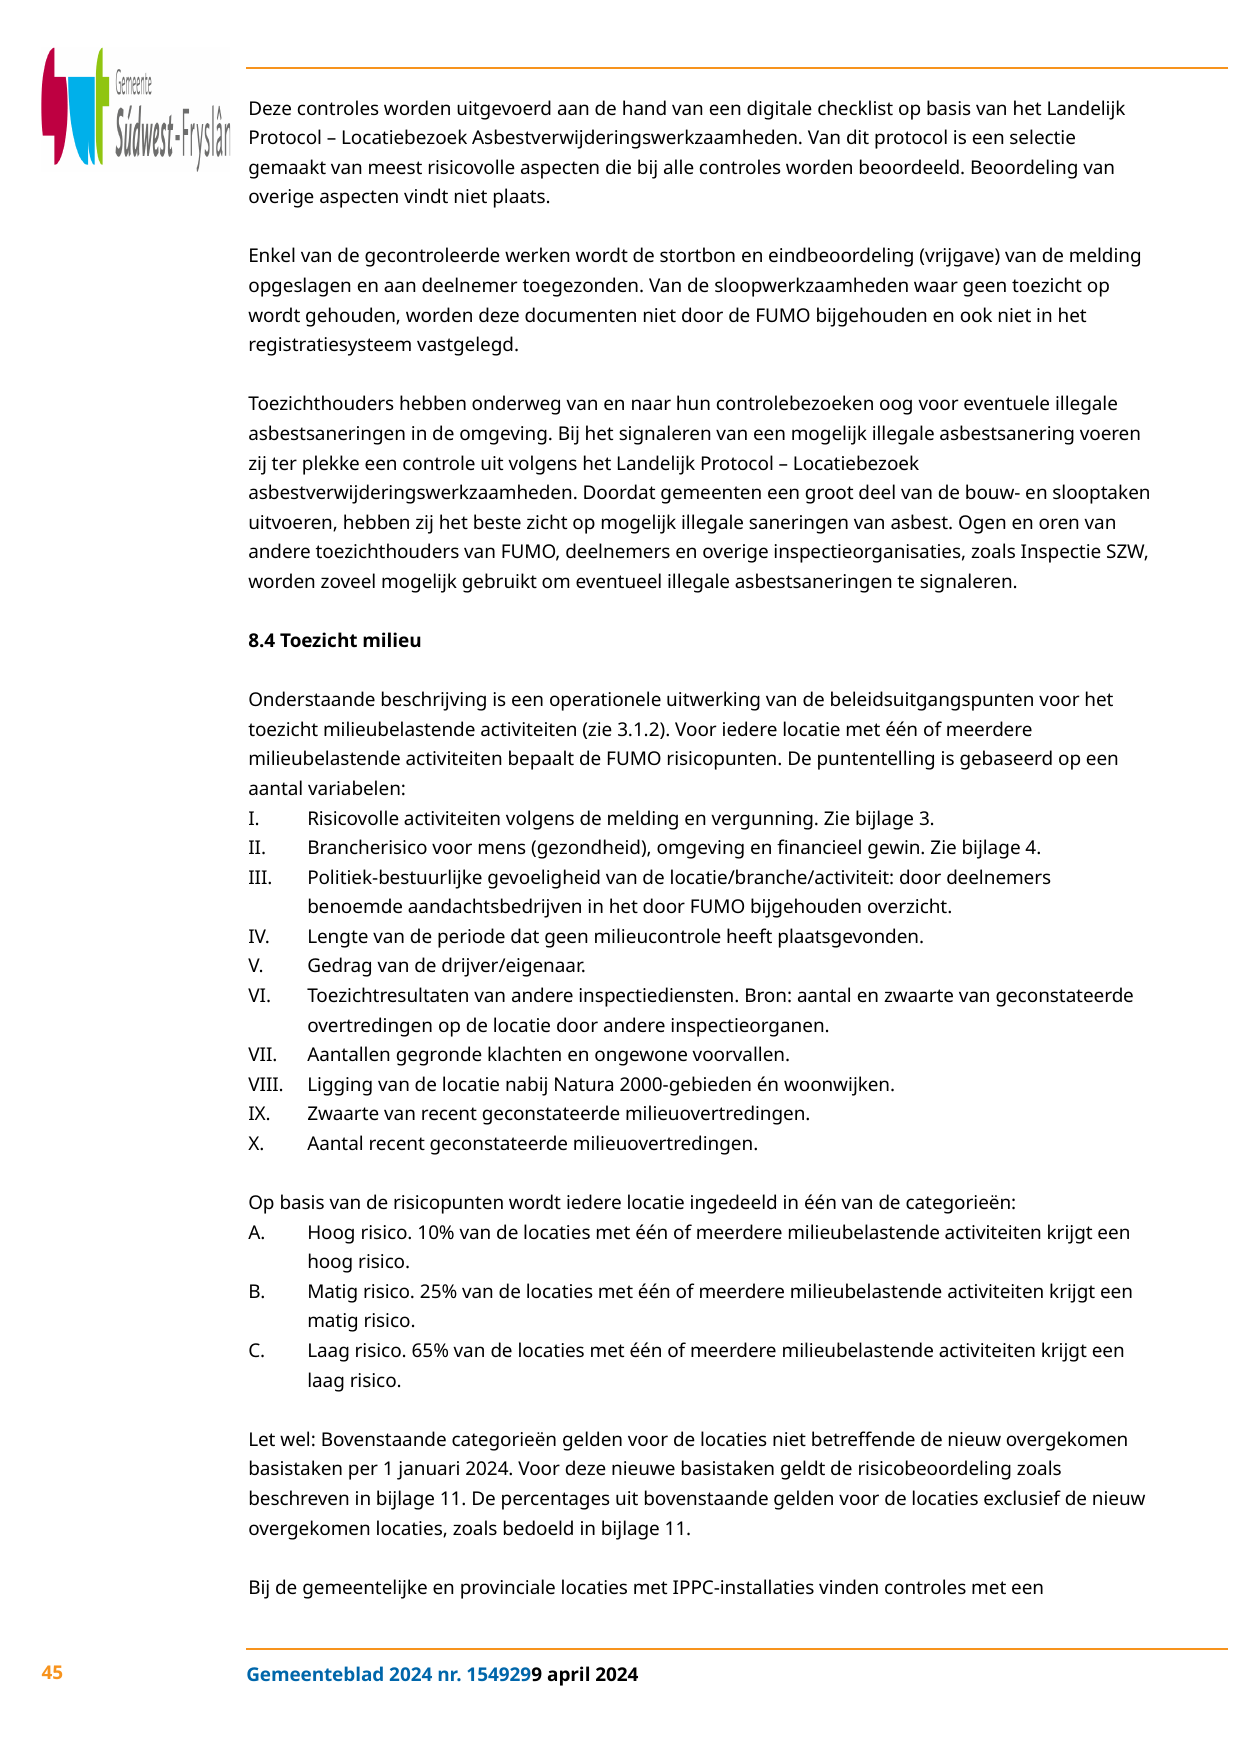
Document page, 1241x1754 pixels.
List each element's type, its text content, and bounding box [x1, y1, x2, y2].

text Bij de gemeentelijke en provinciale locaties met IPPC-installaties vinden controles met een [248, 1574, 1152, 1600]
list Lengte van de periode dat geen milieucontrole heeft plaatsgevonden. [248, 923, 1152, 949]
text Deze controles worden uitgevoerd aan de hand van een digitale checklist op basis van het Landelijk Protocol – Locatiebezoek Asbestverwijderingswerkzaamheden. Van dit protocol is een selectie gemaakt van meest risicovolle aspecten die bij alle controles worden beoordeeld. Beoordeling van overige aspecten vindt niet plaats. [248, 95, 1152, 209]
list Risicovolle activiteiten volgens de melding en vergunning. Zie bijlage 3. [248, 805, 1152, 831]
list Aantal recent geconstateerde milieuovertredingen. [248, 1130, 1152, 1156]
list Ligging van de locatie nabij Natura 2000-gebieden én woonwijken. [248, 1071, 1152, 1097]
list Politiek-bestuurlijke gevoeligheid van de locatie/branche/activiteit: door deelnemers benoemde aandachtsbedrijven in het door FUMO bijgehouden overzicht. [248, 864, 1152, 919]
text Onderstaande beschrijving is een operationele uitwerking van de beleidsuitgangspunten voor het toezicht milieubelastende activiteiten (zie 3.1.2). Voor iedere locatie met één of meerdere milieubelastende activiteiten bepaalt de FUMO risicopunten. De puntentelling is gebaseerd op een aantal variabelen: [248, 686, 1152, 801]
text Enkel van de gecontroleerde werken wordt de stortbon en eindbeoordeling (vrijgave) van de melding opgeslagen en aan deelnemer toegezonden. Van de sloopwerkzaamheden waar geen toezicht op wordt gehouden, worden deze documenten niet door de FUMO bijgehouden en ook niet in het registratiesysteem vastgelegd. [248, 243, 1152, 357]
list Toezichtresultaten van andere inspectiediensten. Bron: aantal en zwaarte van geconstateerde overtredingen op de locatie door andere inspectieorganen. [248, 982, 1152, 1038]
text Let wel: Bovenstaande categorieën gelden voor de locaties niet betreffende de nieuw overgekomen basistaken per 1 januari 2024. Voor deze nieuwe basistaken geldt de risicobeoordeling zoals beschreven in bijlage 11. De percentages uit bovenstaande gelden voor de locaties exclusief de nieuw overgekomen locaties, zoals bedoeld in bijlage 11. [248, 1426, 1152, 1541]
text 8.4 Toezicht milieu [248, 627, 1152, 653]
list Zwaarte van recent geconstateerde milieuovertredingen. [248, 1101, 1152, 1126]
picture [41, 47, 231, 172]
text Toezichthouders hebben onderweg van en naar hun controlebezoeken oog voor eventuele illegale asbestsaneringen in de omgeving. Bij het signaleren van een mogelijk illegale asbestsanering voeren zij ter plekke een controle uit volgens het Landelijk Protocol – Locatiebezoek asbestverwijderingswerkzaamheden. Doordat gemeenten een groot deel van de bouw- en slooptaken uitvoeren, hebben zij het beste zicht op mogelijk illegale saneringen van asbest. Ogen en oren van andere toezichthouders van FUMO, deelnemers en overige inspectieorganisaties, zoals Inspectie SZW, worden zoveel mogelijk gebruikt om eventueel illegale asbestsaneringen te signaleren. [248, 391, 1152, 594]
text Op basis van de risicopunten wordt iedere locatie ingedeeld in één van de categorieën: [248, 1189, 1152, 1215]
list Aantallen gegronde klachten en ongewone voorvallen. [248, 1041, 1152, 1067]
list Laag risico. 65% van de locaties met één of meerdere milieubelastende activiteiten krijgt een laag risico. [248, 1337, 1152, 1393]
list Matig risico. 25% van de locaties met één of meerdere milieubelastende activiteiten krijgt een matig risico. [248, 1278, 1152, 1333]
list Brancherisico voor mens (gezondheid), omgeving en financieel gewin. Zie bijlage 4. [248, 834, 1152, 860]
list Gedrag van de drijver/eigenaar. [248, 953, 1152, 978]
list Hoog risico. 10% van de locaties met één of meerdere milieubelastende activiteiten krijgt een hoog risico. [248, 1219, 1152, 1274]
